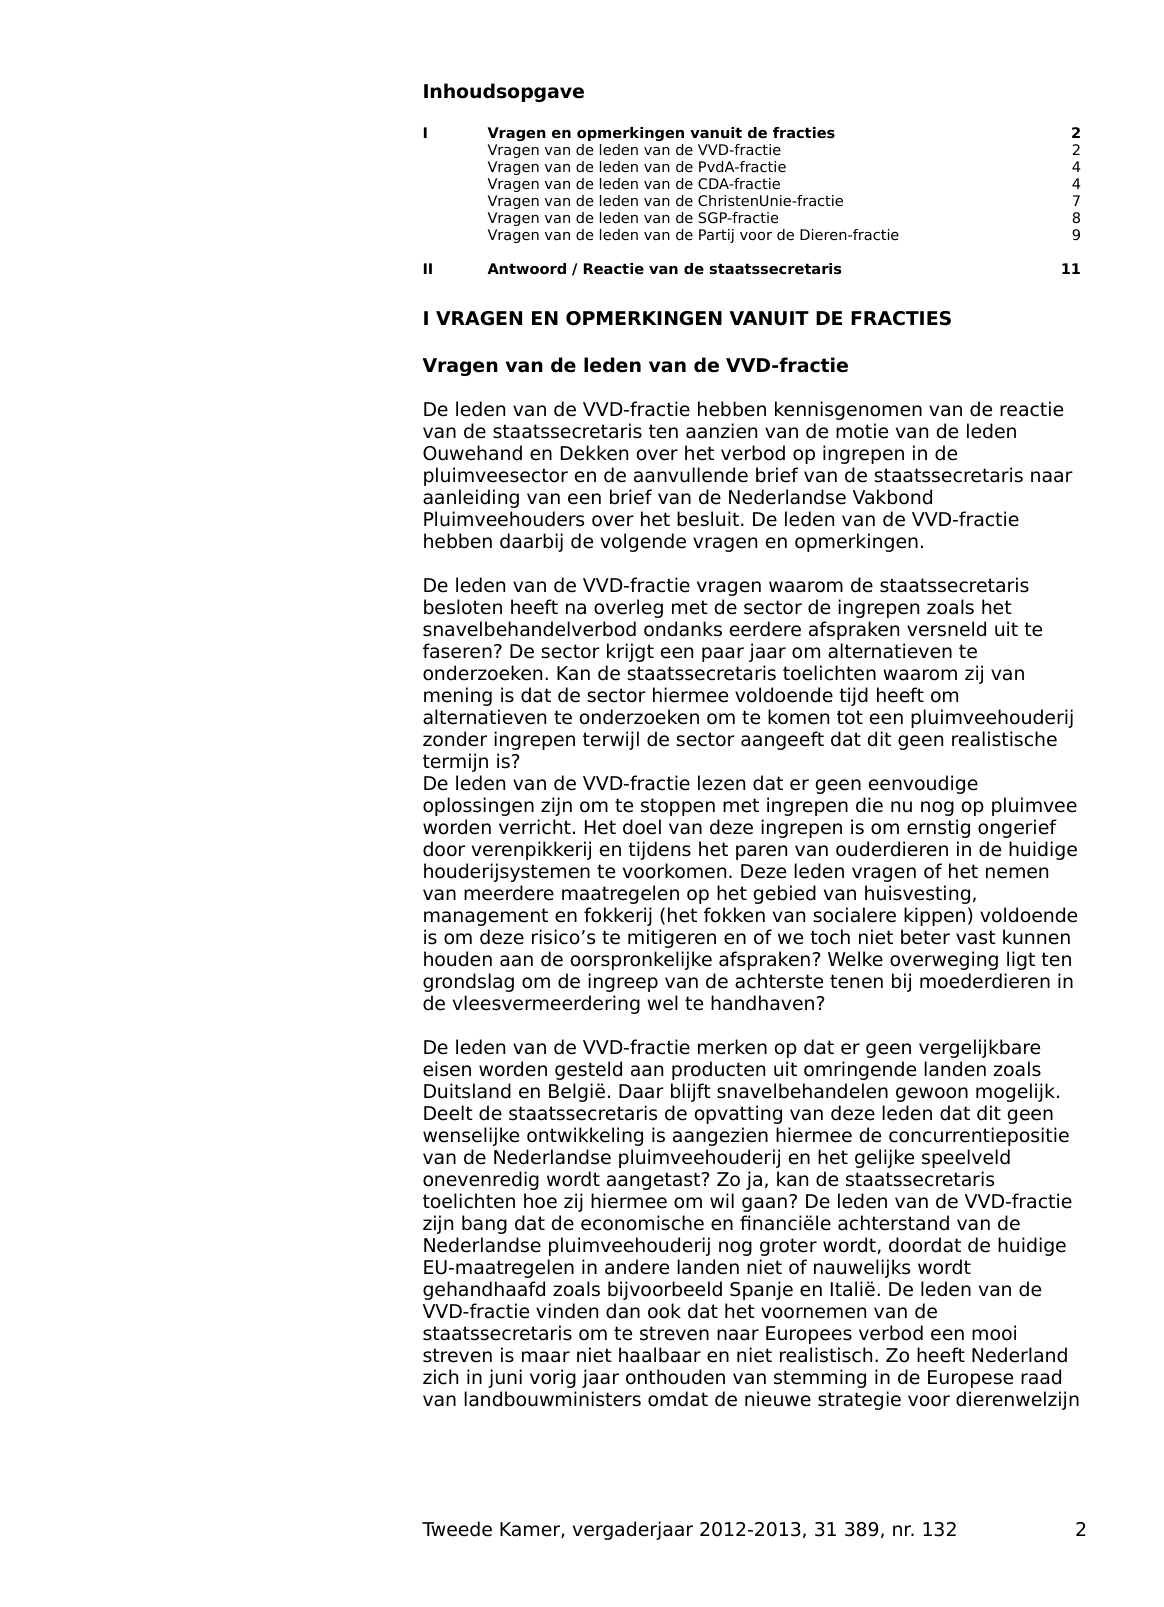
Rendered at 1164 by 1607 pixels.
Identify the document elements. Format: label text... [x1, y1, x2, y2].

table_cell Vragen van de leden van de Partij voor de Dieren-fractie [481, 227, 1013, 244]
table_cell 2 [1013, 142, 1087, 159]
text De leden van de VVD-fractie lezen dat er geen eenvoudige oplossingen zijn om te stoppen met ingrepen die nu nog op pluimvee worden verricht. Het doel van deze ingrepen is om ernstig ongerief door verenpikkerij en tijdens het paren van ouderdieren in de huidige houderijsystemen te voorkomen. Deze leden vragen of het nemen van meerdere maatregelen op het gebied van huisvesting, management en fokkerij (het fokken van socialere kippen) voldoende is om deze risico’s te mitigeren en of we toch niet beter vast kunnen houden aan de oorspronkelijke afspraken? Welke overweging ligt ten grondslag om de ingreep van de achterste tenen bij moederdieren in de vleesvermeerdering wel te handhaven? [422, 773, 1087, 1015]
table_header Vragen en opmerkingen vanuit de fracties [481, 125, 1013, 142]
table_header 2 [1013, 125, 1087, 142]
table_cell 4 [1013, 176, 1087, 193]
table_cell 11 [1013, 261, 1087, 278]
table_cell 8 [1013, 210, 1087, 227]
table_cell [1013, 244, 1087, 261]
table_cell 7 [1013, 193, 1087, 210]
table_cell [422, 176, 481, 193]
table_cell [422, 210, 481, 227]
table_cell Vragen van de leden van de ChristenUnie-fractie [481, 193, 1013, 210]
text De leden van de VVD-fractie merken op dat er geen vergelijkbare eisen worden gesteld aan producten uit omringende landen zoals Duitsland en België. Daar blijft snavelbehandelen gewoon mogelijk. Deelt de staatssecretaris de opvatting van deze leden dat dit geen wenselijke ontwikkeling is aangezien hiermee de concurrentiepositie van de Nederlandse pluimveehouderij en het gelijke speelveld onevenredig wordt aangetast? Zo ja, kan de staatssecretaris toelichten hoe zij hiermee om wil gaan? De leden van de VVD-fractie zijn bang dat de economische en financiële achterstand van de Nederlandse pluimveehouderij nog groter wordt, doordat de huidige EU-maatregelen in andere landen niet of nauwelijks wordt gehandhaafd zoals bijvoorbeeld Spanje en Italië. De leden van de VVD-fractie vinden dan ook dat het voornemen van de staatssecretaris om te streven naar Europees verbod een mooi streven is maar niet haalbaar en niet realistisch. Zo heeft Nederland zich in juni vorig jaar onthouden van stemming in de Europese raad van landbouwministers omdat de nieuwe strategie voor dierenwelzijn [422, 1037, 1087, 1411]
table_cell Vragen van de leden van de CDA-fractie [481, 176, 1013, 193]
table_header I [422, 125, 481, 142]
table_cell 9 [1013, 227, 1087, 244]
subtitle Vragen van de leden van de VVD-fractie [422, 355, 1087, 377]
table_cell Vragen van de leden van de VVD-fractie [481, 142, 1013, 159]
table_cell Vragen van de leden van de PvdA-fractie [481, 159, 1013, 176]
table_cell Antwoord / Reactie van de staatssecretaris [481, 261, 1013, 278]
subtitle Inhoudsopgave [422, 81, 1087, 103]
table_cell [422, 244, 481, 261]
table_cell 4 [1013, 159, 1087, 176]
table_cell [422, 142, 481, 159]
text De leden van de VVD-fractie hebben kennisgenomen van de reactie van de staatssecretaris ten aanzien van de motie van de leden Ouwehand en Dekken over het verbod op ingrepen in de pluimveesector en de aanvullende brief van de staatssecretaris naar aanleiding van een brief van de Nederlandse Vakbond Pluimveehouders over het besluit. De leden van de VVD-fractie hebben daarbij de volgende vragen en opmerkingen. [422, 399, 1087, 553]
table_cell II [422, 261, 481, 278]
text De leden van de VVD-fractie vragen waarom de staatssecretaris besloten heeft na overleg met de sector de ingrepen zoals het snavelbehandelverbod ondanks eerdere afspraken versneld uit te faseren? De sector krijgt een paar jaar om alternatieven te onderzoeken. Kan de staatssecretaris toelichten waarom zij van mening is dat de sector hiermee voldoende tijd heeft om alternatieven te onderzoeken om te komen tot een pluimveehouderij zonder ingrepen terwijl de sector aangeeft dat dit geen realistische termijn is? [422, 575, 1087, 773]
table_cell [422, 193, 481, 210]
subtitle I VRAGEN EN OPMERKINGEN VANUIT DE FRACTIES [422, 308, 1087, 330]
table_cell [422, 159, 481, 176]
table_cell [422, 227, 481, 244]
table_cell Vragen van de leden van de SGP-fractie [481, 210, 1013, 227]
table_cell [481, 244, 1013, 261]
